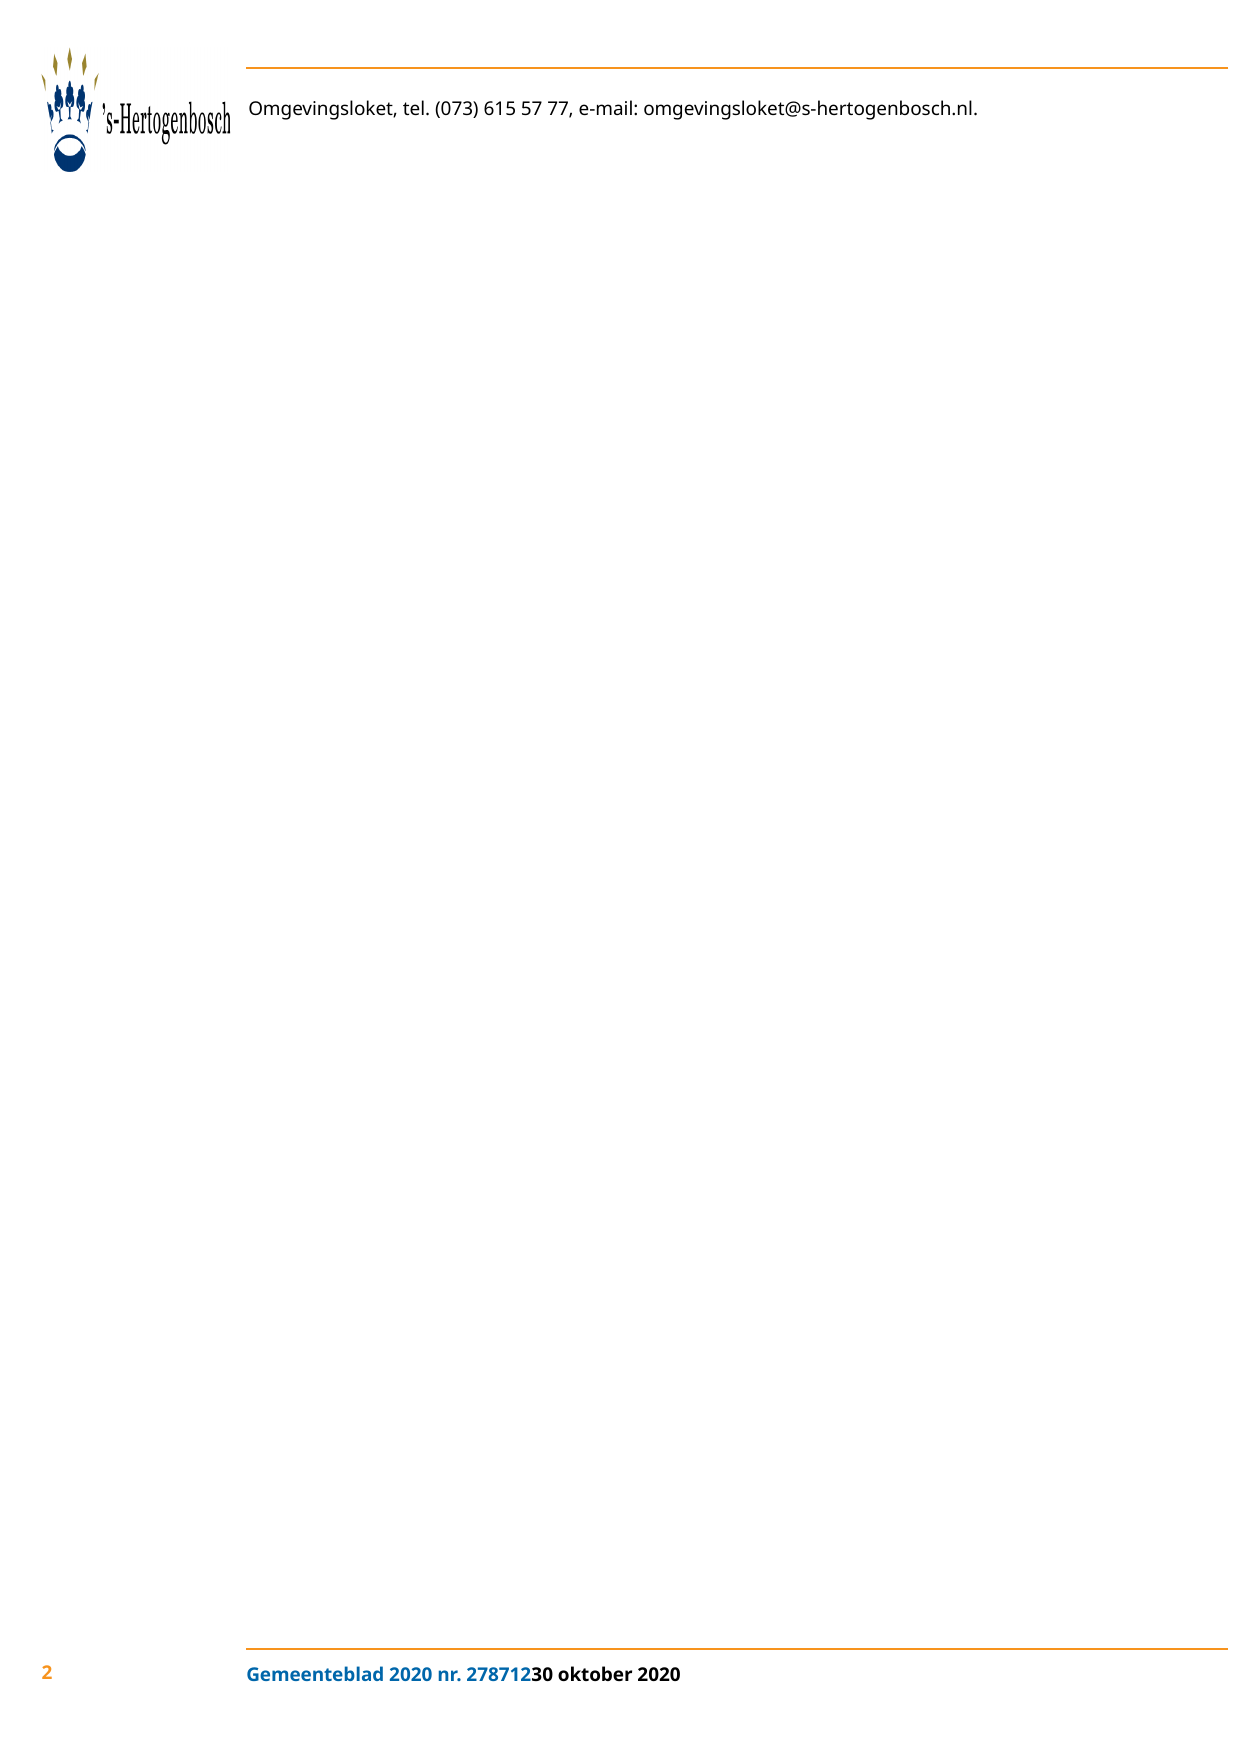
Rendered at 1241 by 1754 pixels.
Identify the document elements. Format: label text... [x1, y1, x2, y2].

picture [41, 47, 231, 172]
text Omgevingsloket, tel. (073) 615 57 77, e-mail: omgevingsloket@s-hertogenbosch.nl. [248, 95, 1152, 121]
